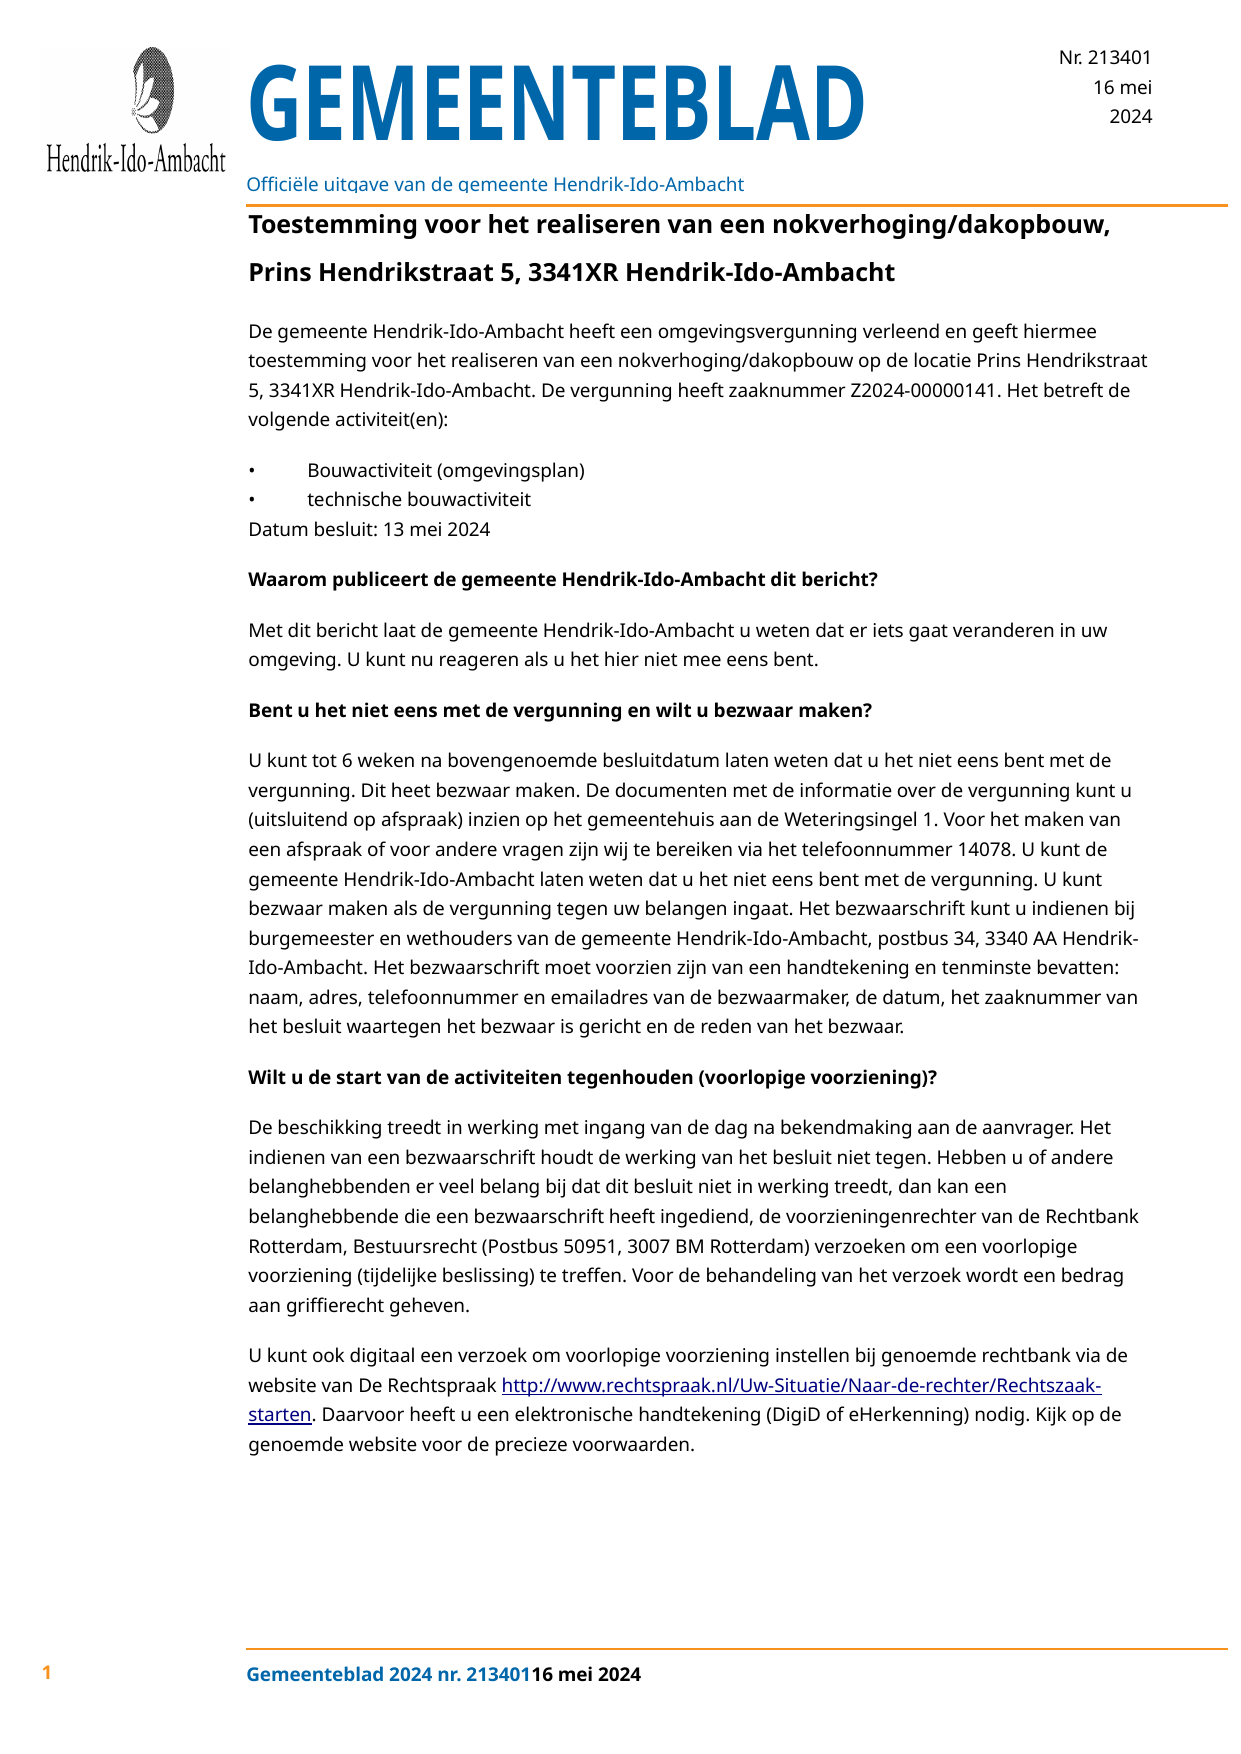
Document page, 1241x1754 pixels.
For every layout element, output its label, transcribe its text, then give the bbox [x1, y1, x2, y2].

text De beschikking treedt in werking met ingang van de dag na bekendmaking aan de aanvrager. Het indienen van een bezwaarschrift houdt de werking van het besluit niet tegen. Hebben u of andere belanghebbenden er veel belang bij dat dit besluit niet in werking treedt, dan kan een belanghebbende die een bezwaarschrift heeft ingediend, de voorzieningenrechter van de Rechtbank Rotterdam, Bestuursrecht (Postbus 50951, 3007 BM Rotterdam) verzoeken om een voorlopige voorziening (tijdelijke beslissing) te treffen. Voor de behandeling van het verzoek wordt een bedrag aan griffierecht geheven. [248, 1114, 1152, 1318]
text U kunt tot 6 weken na bovengenoemde besluitdatum laten weten dat u het niet eens bent met de vergunning. Dit heet bezwaar maken. De documenten met de informatie over de vergunning kunt u (uitsluitend op afspraak) inzien op het gemeentehuis aan de Weteringsingel 1. Voor het maken van een afspraak of voor andere vragen zijn wij te bereiken via het telefoonnummer 14078. U kunt de gemeente Hendrik-Ido-Ambacht laten weten dat u het niet eens bent met de vergunning. U kunt bezwaar maken als de vergunning tegen uw belangen ingaat. Het bezwaarschrift kunt u indienen bij burgemeester en wethouders van de gemeente Hendrik-Ido-Ambacht, postbus 34, 3340 AA Hendrik-Ido-Ambacht. Het bezwaarschrift moet voorzien zijn van een handtekening en tenminste bevatten: naam, adres, telefoonnummer en emailadres van de bezwaarmaker, de datum, het zaaknummer van het besluit waartegen het bezwaar is gericht en de reden van het bezwaar. [248, 747, 1152, 1039]
text Bent u het niet eens met de vergunning en wilt u bezwaar maken? [248, 697, 1152, 723]
text Wilt u de start van de activiteiten tegenhouden (voorlopige voorziening)? [248, 1064, 1152, 1090]
text Datum besluit: 13 mei 2024 [248, 516, 1152, 542]
text Waarom publiceert de gemeente Hendrik-Ido-Ambacht dit bericht? [248, 567, 1152, 592]
text U kunt ook digitaal een verzoek om voorlopige voorziening instellen bij genoemde rechtbank via de website van De Rechtspraak http://www.rechtspraak.nl/Uw-Situatie/Naar-de-rechter/Rechtszaak-starten. Daarvoor heeft u een elektronische handtekening (DigiD of eHerkenning) nodig. Kijk op de genoemde website voor de precieze voorwaarden. [248, 1342, 1152, 1457]
picture [41, 47, 231, 172]
text De gemeente Hendrik-Ido-Ambacht heeft een omgevingsvergunning verleend en geeft hiermee toestemming voor het realiseren van een nokverhoging/dakopbouw op de locatie Prins Hendrikstraat 5, 3341XR Hendrik-Ido-Ambacht. De vergunning heeft zaaknummer Z2024-00000141. Het betreft de volgende activiteit(en): [248, 318, 1152, 432]
text Toestemming voor het realiseren van een nokverhoging/dakopbouw, Prins Hendrikstraat 5, 3341XR Hendrik-Ido-Ambacht [248, 207, 1152, 288]
list technische bouwactiviteit [248, 487, 1152, 512]
list Bouwactiviteit (omgevingsplan) [248, 457, 1152, 483]
text Met dit bericht laat de gemeente Hendrik-Ido-Ambacht u weten dat er iets gaat veranderen in uw omgeving. U kunt nu reageren als u het hier niet mee eens bent. [248, 617, 1152, 672]
